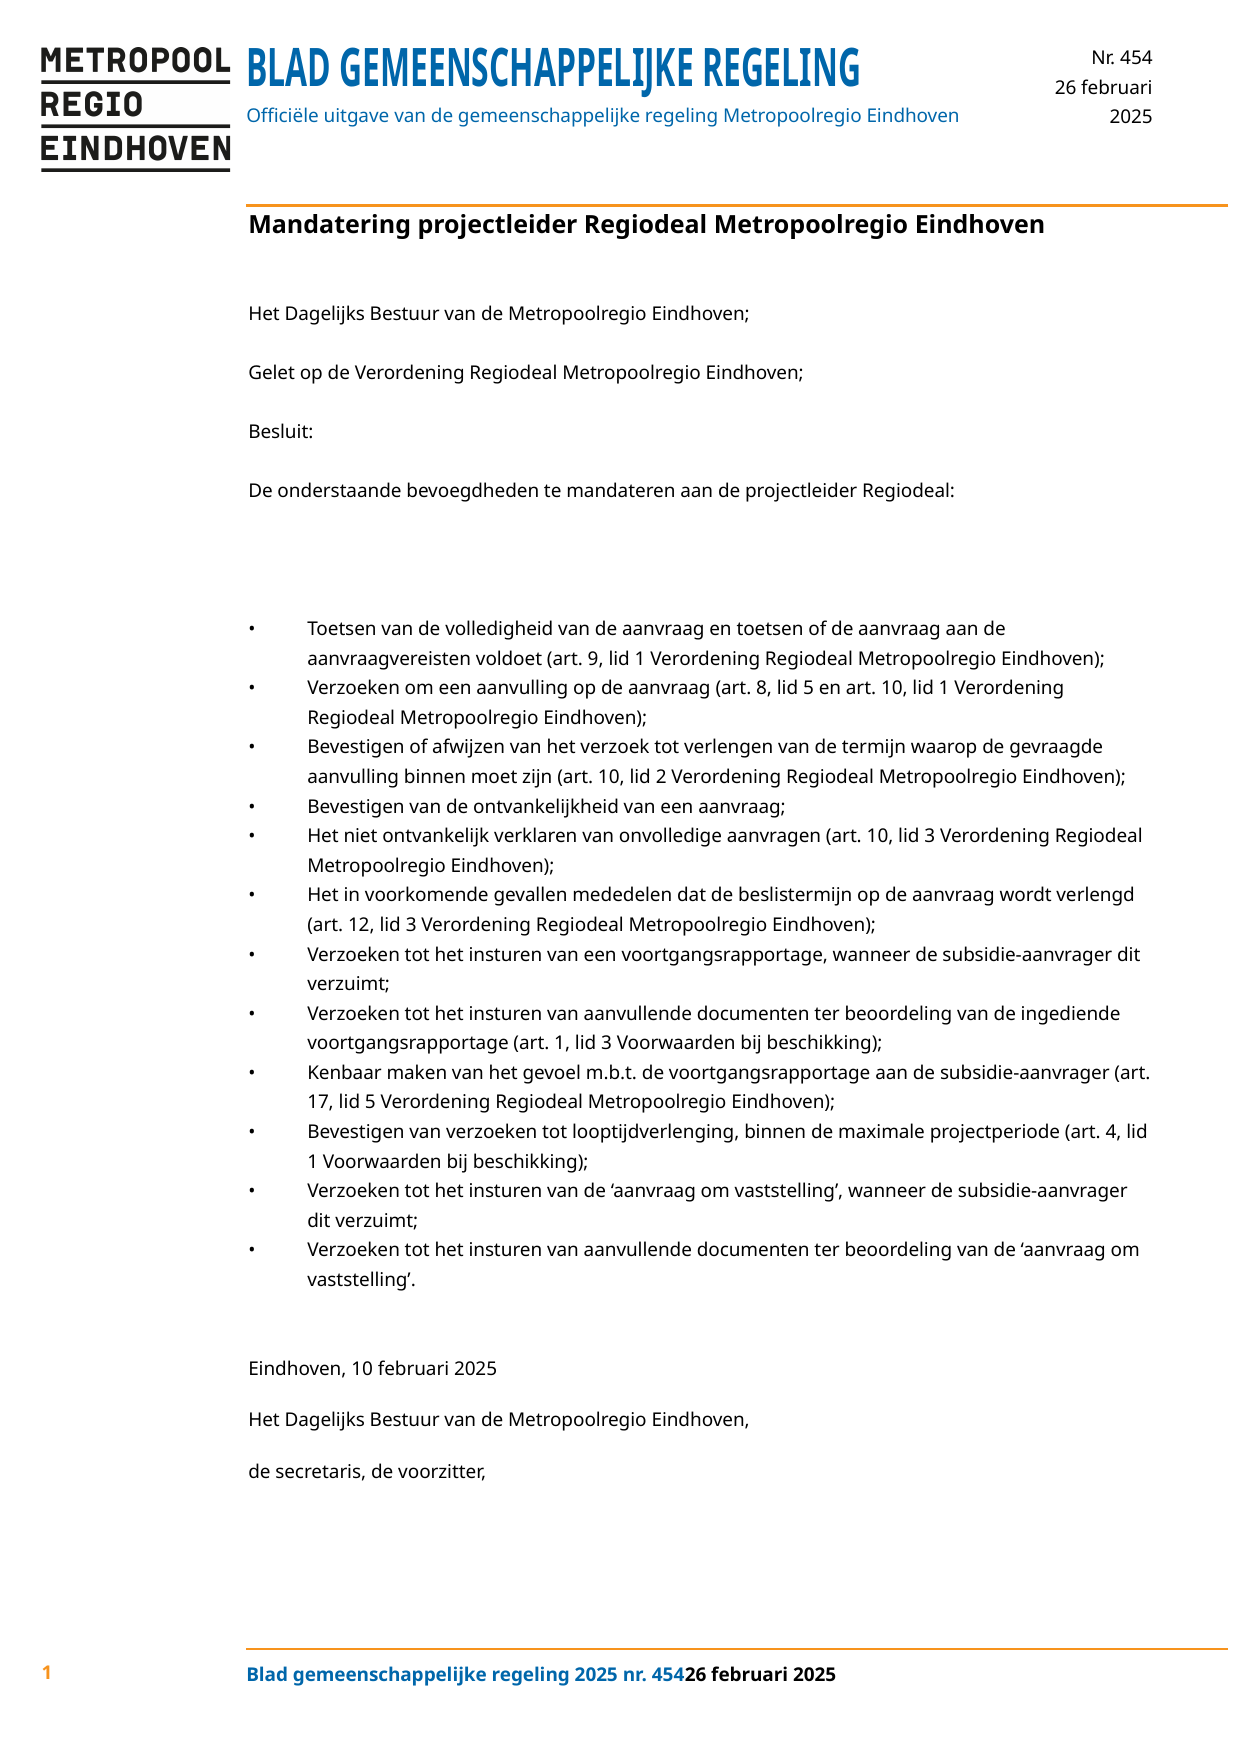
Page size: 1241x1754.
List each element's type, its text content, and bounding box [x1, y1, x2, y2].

list Bevestigen of afwijzen van het verzoek tot verlengen van de termijn waarop de gevraagde aanvulling binnen moet zijn (art. 10, lid 2 Verordening Regiodeal Metropoolregio Eindhoven); [248, 734, 1152, 789]
list Toetsen van de volledigheid van de aanvraag en toetsen of de aanvraag aan de aanvraagvereisten voldoet (art. 9, lid 1 Verordening Regiodeal Metropoolregio Eindhoven); [248, 615, 1152, 671]
list Verzoeken tot het insturen van de ‘aanvraag om vaststelling’, wanneer de subsidie-aanvrager dit verzuimt; [248, 1177, 1152, 1233]
list Bevestigen van de ontvankelijkheid van een aanvraag; [248, 793, 1152, 819]
list Het in voorkomende gevallen mededelen dat de beslistermijn op de aanvraag wordt verlengd (art. 12, lid 3 Verordening Regiodeal Metropoolregio Eindhoven); [248, 882, 1152, 937]
list Verzoeken tot het insturen van een voortgangsrapportage, wanneer de subsidie-aanvrager dit verzuimt; [248, 941, 1152, 996]
text Mandatering projectleider Regiodeal Metropoolregio Eindhoven [248, 207, 1152, 241]
picture [41, 47, 231, 172]
list Het niet ontvankelijk verklaren van onvolledige aanvragen (art. 10, lid 3 Verordening Regiodeal Metropoolregio Eindhoven); [248, 822, 1152, 878]
text Eindhoven, 10 februari 2025 [248, 1355, 1152, 1381]
text de secretaris, de voorzitter, [248, 1458, 1152, 1484]
text De onderstaande bevoegdheden te mandateren aan de projectleider Regiodeal: [248, 477, 1152, 503]
text Het Dagelijks Bestuur van de Metropoolregio Eindhoven; [248, 300, 1152, 326]
list Kenbaar maken van het gevoel m.b.t. de voortgangsrapportage aan de subsidie-aanvrager (art. 17, lid 5 Verordening Regiodeal Metropoolregio Eindhoven); [248, 1059, 1152, 1114]
list Verzoeken tot het insturen van aanvullende documenten ter beoordeling van de ingediende voortgangsrapportage (art. 1, lid 3 Voorwaarden bij beschikking); [248, 1000, 1152, 1055]
list Bevestigen van verzoeken tot looptijdverlenging, binnen de maximale projectperiode (art. 4, lid 1 Voorwaarden bij beschikking); [248, 1118, 1152, 1174]
text Gelet op de Verordening Regiodeal Metropoolregio Eindhoven; [248, 359, 1152, 385]
text Besluit: [248, 418, 1152, 444]
list Verzoeken om een aanvulling op de aanvraag (art. 8, lid 5 en art. 10, lid 1 Verordening Regiodeal Metropoolregio Eindhoven); [248, 674, 1152, 730]
list Verzoeken tot het insturen van aanvullende documenten ter beoordeling van de ‘aanvraag om vaststelling’. [248, 1237, 1152, 1292]
text Het Dagelijks Bestuur van de Metropoolregio Eindhoven, [248, 1406, 1152, 1432]
